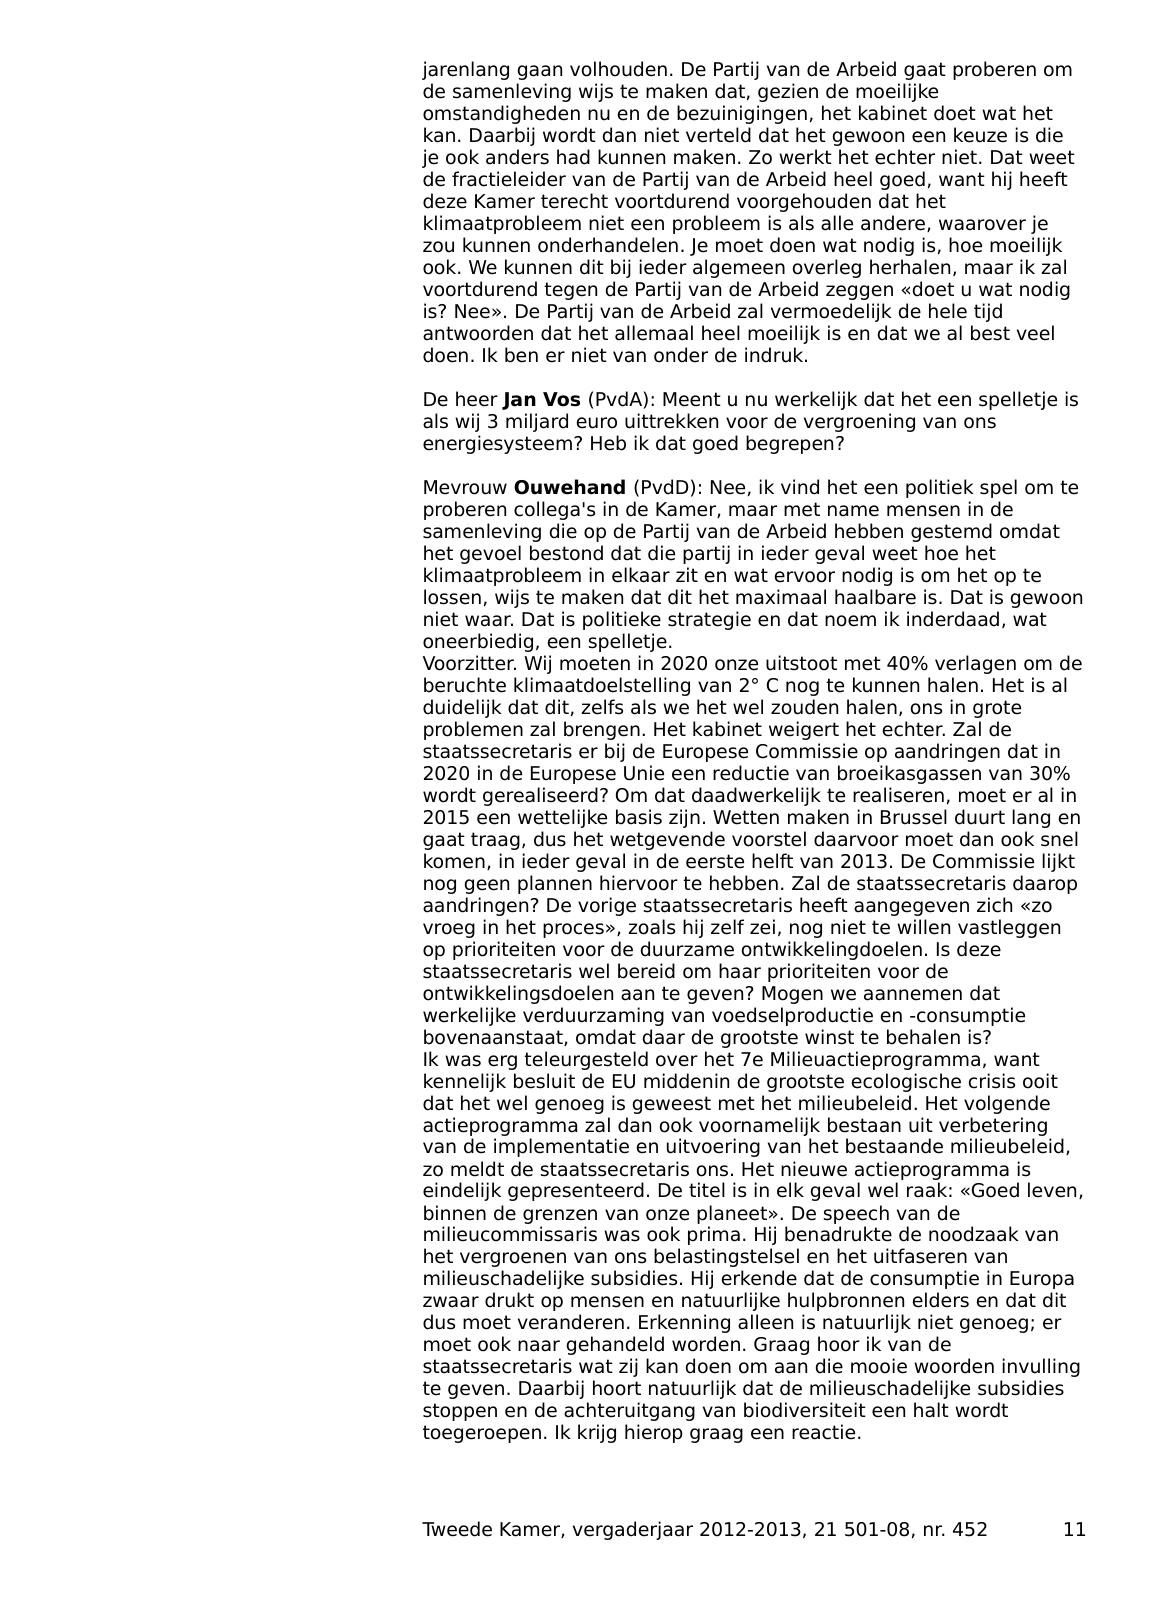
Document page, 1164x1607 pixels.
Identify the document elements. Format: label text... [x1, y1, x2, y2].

text Ik was erg teleurgesteld over het 7e Milieuactieprogramma, want kennelijk besluit de EU middenin de grootste ecologische crisis ooit dat het wel genoeg is geweest met het milieubeleid. Het volgende actieprogramma zal dan ook voornamelijk bestaan uit verbetering van de implementatie en uitvoering van het bestaande milieubeleid, zo meldt de staatssecretaris ons. Het nieuwe actieprogramma is eindelijk gepresenteerd. De titel is in elk geval wel raak: «Goed leven, binnen de grenzen van onze planeet». De speech van de milieucommissaris was ook prima. Hij benadrukte de noodzaak van het vergroenen van ons belastingstelsel en het uitfaseren van milieuschadelijke subsidies. Hij erkende dat de consumptie in Europa zwaar drukt op mensen en natuurlijke hulpbronnen elders en dat dit dus moet veranderen. Erkenning alleen is natuurlijk niet genoeg; er moet ook naar gehandeld worden. Graag hoor ik van de staatssecretaris wat zij kan doen om aan die mooie woorden invulling te geven. Daarbij hoort natuurlijk dat de milieuschadelijke subsidies stoppen en de achteruitgang van biodiversiteit een halt wordt toegeroepen. Ik krijg hierop graag een reactie. [422, 1048, 1087, 1444]
text Voorzitter. Wij moeten in 2020 onze uitstoot met 40% verlagen om de beruchte klimaatdoelstelling van 2° C nog te kunnen halen. Het is al duidelijk dat dit, zelfs als we het wel zouden halen, ons in grote problemen zal brengen. Het kabinet weigert het echter. Zal de staatssecretaris er bij de Europese Commissie op aandringen dat in 2020 in de Europese Unie een reductie van broeikasgassen van 30% wordt gerealiseerd? Om dat daadwerkelijk te realiseren, moet er al in 2015 een wettelijke basis zijn. Wetten maken in Brussel duurt lang en gaat traag, dus het wetgevende voorstel daarvoor moet dan ook snel komen, in ieder geval in de eerste helft van 2013. De Commissie lijkt nog geen plannen hiervoor te hebben. Zal de staatssecretaris daarop aandringen? De vorige staatssecretaris heeft aangegeven zich «zo vroeg in het proces», zoals hij zelf zei, nog niet te willen vastleggen op prioriteiten voor de duurzame ontwikkelingdoelen. Is deze staatssecretaris wel bereid om haar prioriteiten voor de ontwikkelingsdoelen aan te geven? Mogen we aannemen dat werkelijke verduurzaming van voedselproductie en -consumptie bovenaanstaat, omdat daar de grootste winst te behalen is? [422, 653, 1087, 1048]
text De heer Jan Vos (PvdA): Meent u nu werkelijk dat het een spelletje is als wij 3 miljard euro uittrekken voor de vergroening van ons energiesysteem? Heb ik dat goed begrepen? [422, 389, 1087, 455]
text Mevrouw Ouwehand (PvdD): Nee, ik vind het een politiek spel om te proberen collega's in de Kamer, maar met name mensen in de samenleving die op de Partij van de Arbeid hebben gestemd omdat het gevoel bestond dat die partij in ieder geval weet hoe het klimaatprobleem in elkaar zit en wat ervoor nodig is om het op te lossen, wijs te maken dat dit het maximaal haalbare is. Dat is gewoon niet waar. Dat is politieke strategie en dat noem ik inderdaad, wat oneerbiedig, een spelletje. [422, 477, 1087, 653]
text jarenlang gaan volhouden. De Partij van de Arbeid gaat proberen om de samenleving wijs te maken dat, gezien de moeilijke omstandigheden nu en de bezuinigingen, het kabinet doet wat het kan. Daarbij wordt dan niet verteld dat het gewoon een keuze is die je ook anders had kunnen maken. Zo werkt het echter niet. Dat weet de fractieleider van de Partij van de Arbeid heel goed, want hij heeft deze Kamer terecht voortdurend voorgehouden dat het klimaatprobleem niet een probleem is als alle andere, waarover je zou kunnen onderhandelen. Je moet doen wat nodig is, hoe moeilijk ook. We kunnen dit bij ieder algemeen overleg herhalen, maar ik zal voortdurend tegen de Partij van de Arbeid zeggen «doet u wat nodig is? Nee». De Partij van de Arbeid zal vermoedelijk de hele tijd antwoorden dat het allemaal heel moeilijk is en dat we al best veel doen. Ik ben er niet van onder de indruk. [422, 59, 1087, 367]
